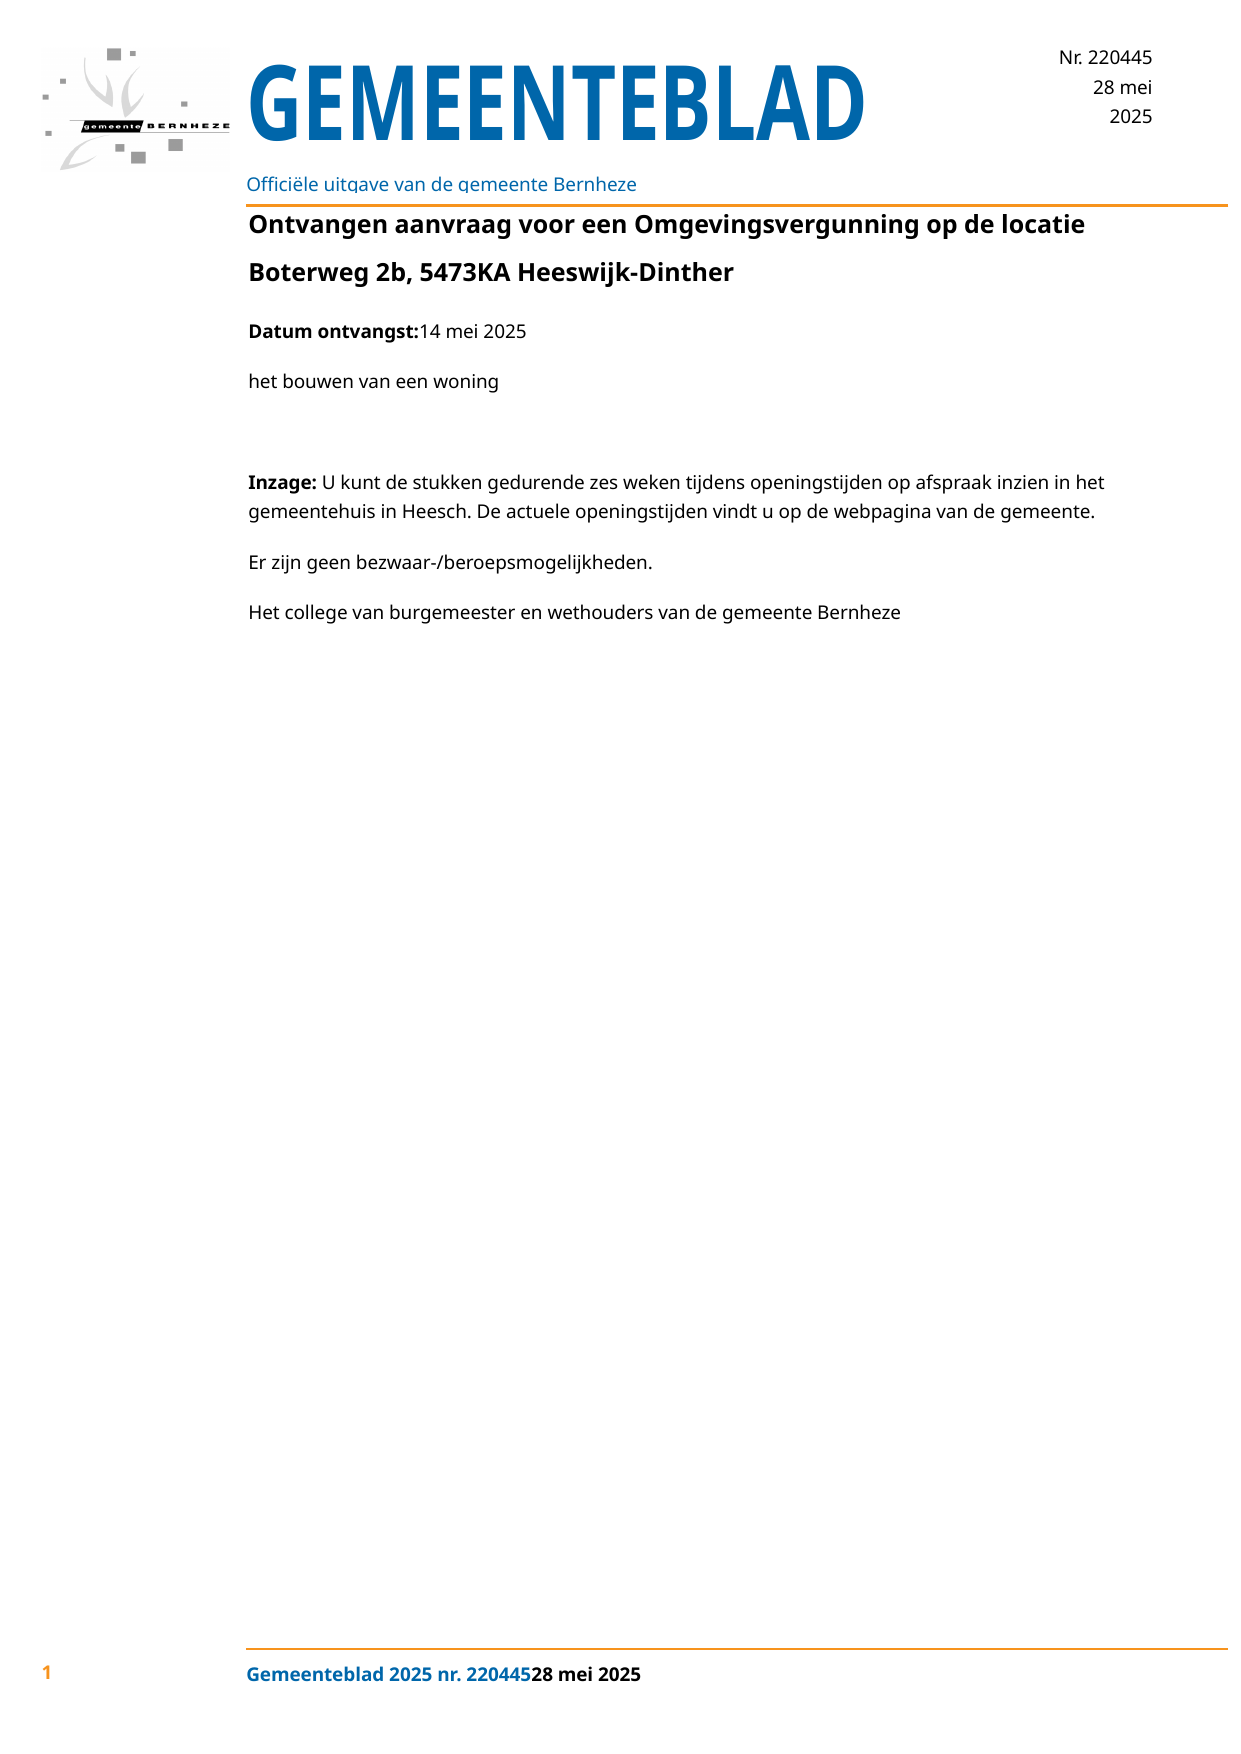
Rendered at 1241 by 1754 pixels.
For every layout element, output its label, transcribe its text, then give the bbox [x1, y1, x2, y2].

text Het college van burgemeester en wethouders van de gemeente Bernheze [248, 599, 1152, 625]
text Er zijn geen bezwaar-/beroepsmogelijkheden. [248, 549, 1152, 575]
text het bouwen van een woning [248, 368, 1152, 394]
picture [41, 47, 231, 172]
text Inzage: U kunt de stukken gedurende zes weken tijdens openingstijden op afspraak inzien in het gemeentehuis in Heesch. De actuele openingstijden vindt u op de webpagina van de gemeente. [248, 469, 1152, 524]
text Ontvangen aanvraag voor een Omgevingsvergunning op de locatie Boterweg 2b, 5473KA Heeswijk-Dinther [248, 207, 1152, 288]
text Datum ontvangst:14 mei 2025 [248, 318, 1152, 344]
